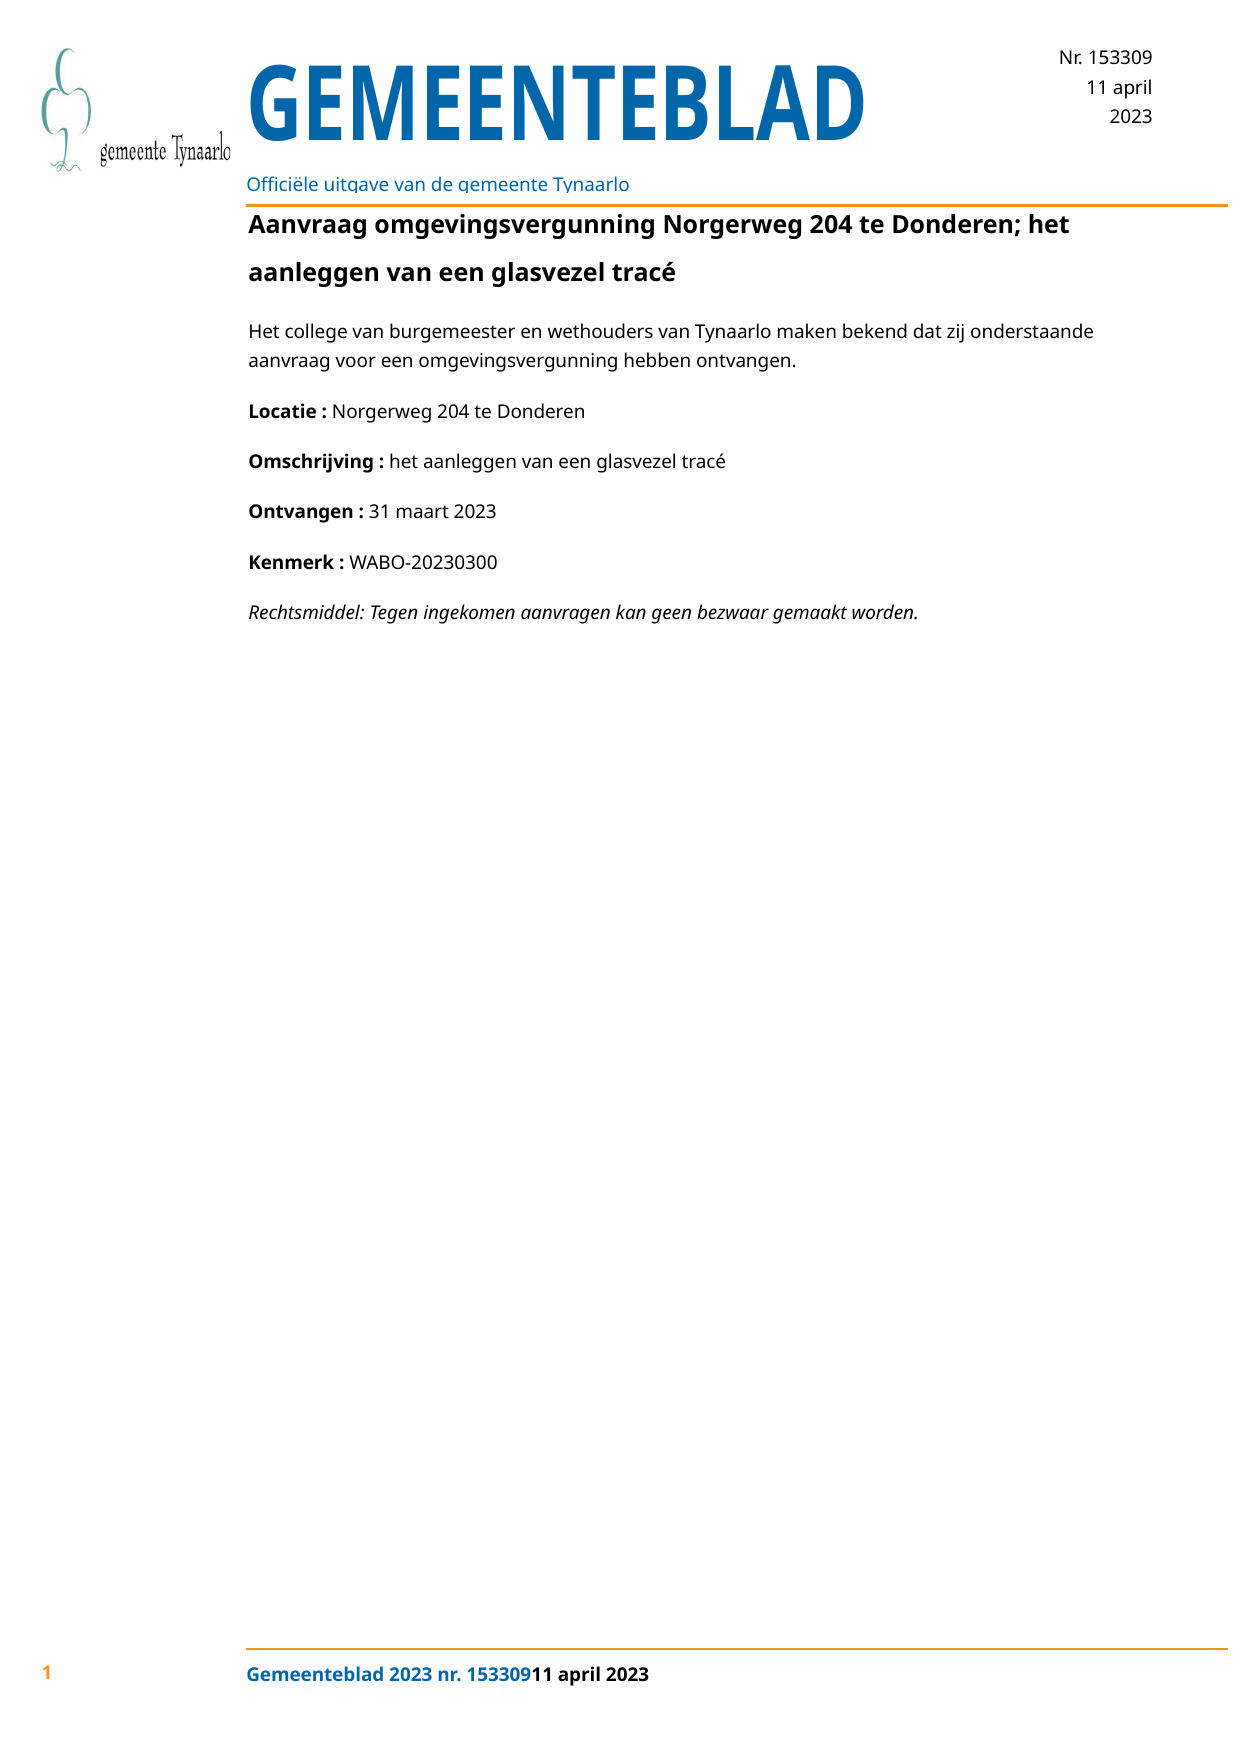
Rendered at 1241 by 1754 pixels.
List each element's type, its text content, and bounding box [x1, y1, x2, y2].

text Het college van burgemeester en wethouders van Tynaarlo maken bekend dat zij onderstaande aanvraag voor een omgevingsvergunning hebben ontvangen. [248, 318, 1152, 373]
picture [41, 47, 231, 172]
text Locatie : Norgerweg 204 te Donderen [248, 398, 1152, 424]
text Kenmerk : WABO-20230300 [248, 549, 1152, 575]
text Omschrijving : het aanleggen van een glasvezel tracé [248, 448, 1152, 474]
text Ontvangen : 31 maart 2023 [248, 499, 1152, 524]
text Rechtsmiddel: Tegen ingekomen aanvragen kan geen bezwaar gemaakt worden. [248, 599, 1152, 625]
text Aanvraag omgevingsvergunning Norgerweg 204 te Donderen; het aanleggen van een glasvezel tracé [248, 207, 1152, 288]
